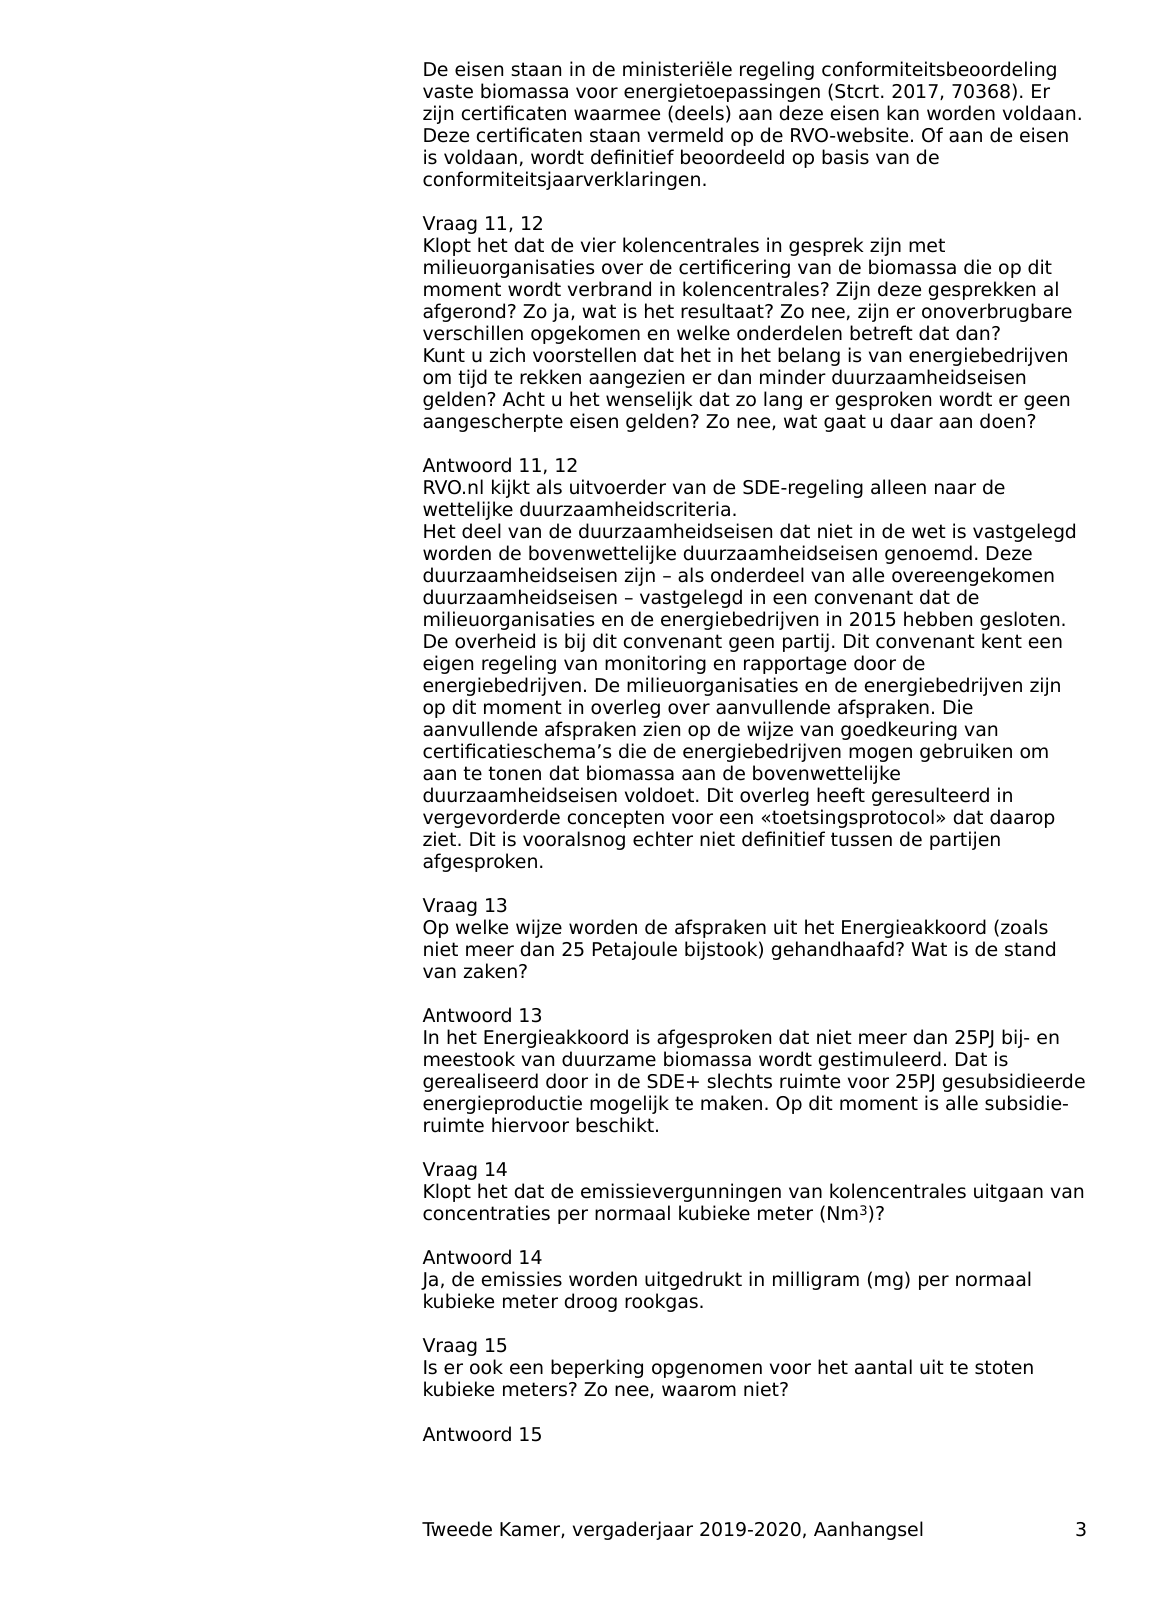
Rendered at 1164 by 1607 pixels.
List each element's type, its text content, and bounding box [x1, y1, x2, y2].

text Het deel van de duurzaamheidseisen dat niet in de wet is vastgelegd worden de bovenwettelijke duurzaamheidseisen genoemd. Deze duurzaamheidseisen zijn – als onderdeel van alle overeengekomen duurzaamheidseisen – vastgelegd in een convenant dat de milieuorganisaties en de energiebedrijven in 2015 hebben gesloten. De overheid is bij dit convenant geen partij. Dit convenant kent een eigen regeling van monitoring en rapportage door de energiebedrijven. De milieuorganisaties en de energiebedrijven zijn op dit moment in overleg over aanvullende afspraken. Die aanvullende afspraken zien op de wijze van goedkeuring van certificatieschema’s die de energiebedrijven mogen gebruiken om aan te tonen dat biomassa aan de bovenwettelijke duurzaamheidseisen voldoet. Dit overleg heeft geresulteerd in vergevorderde concepten voor een «toetsingsprotocol» dat daarop ziet. Dit is vooralsnog echter niet definitief tussen de partijen afgesproken. [422, 521, 1087, 873]
text RVO.nl kijkt als uitvoerder van de SDE-regeling alleen naar de wettelijke duurzaamheidscriteria. [422, 477, 1087, 521]
text Kunt u zich voorstellen dat het in het belang is van energiebedrijven om tijd te rekken aangezien er dan minder duurzaamheidseisen gelden? Acht u het wenselijk dat zo lang er gesproken wordt er geen aangescherpte eisen gelden? Zo nee, wat gaat u daar aan doen? [422, 345, 1087, 433]
text Antwoord 15 [422, 1423, 1087, 1445]
text In het Energieakkoord is afgesproken dat niet meer dan 25PJ bij- en meestook van duurzame biomassa wordt gestimuleerd. Dat is gerealiseerd door in de SDE+ slechts ruimte voor 25PJ gesubsidieerde energieproductie mogelijk te maken. Op dit moment is alle subsidie-ruimte hiervoor beschikt. [422, 1027, 1087, 1137]
text Antwoord 11, 12 [422, 455, 1087, 477]
text Klopt het dat de vier kolencentrales in gesprek zijn met milieuorganisaties over de certificering van de biomassa die op dit moment wordt verbrand in kolencentrales? Zijn deze gesprekken al afgerond? Zo ja, wat is het resultaat? Zo nee, zijn er onoverbrugbare verschillen opgekomen en welke onderdelen betreft dat dan? [422, 235, 1087, 345]
text Vraag 11, 12 [422, 213, 1087, 235]
text Ja, de emissies worden uitgedrukt in milligram (mg) per normaal kubieke meter droog rookgas. [422, 1269, 1087, 1313]
text Klopt het dat de emissievergunningen van kolencentrales uitgaan van concentraties per normaal kubieke meter (Nm3)? [422, 1181, 1087, 1225]
text Antwoord 14 [422, 1247, 1087, 1269]
text Vraag 13 [422, 895, 1087, 917]
text Op welke wijze worden de afspraken uit het Energieakkoord (zoals niet meer dan 25 Petajoule bijstook) gehandhaafd? Wat is de stand van zaken? [422, 917, 1087, 983]
text Is er ook een beperking opgenomen voor het aantal uit te stoten kubieke meters? Zo nee, waarom niet? [422, 1357, 1087, 1401]
text Vraag 15 [422, 1335, 1087, 1357]
text De eisen staan in de ministeriële regeling conformiteitsbeoordeling vaste biomassa voor energietoepassingen (Stcrt. 2017, 70368). Er zijn certificaten waarmee (deels) aan deze eisen kan worden voldaan. Deze certificaten staan vermeld op de RVO-website. Of aan de eisen is voldaan, wordt definitief beoordeeld op basis van de conformiteitsjaarverklaringen. [422, 59, 1087, 191]
text Antwoord 13 [422, 1005, 1087, 1027]
text Vraag 14 [422, 1159, 1087, 1181]
